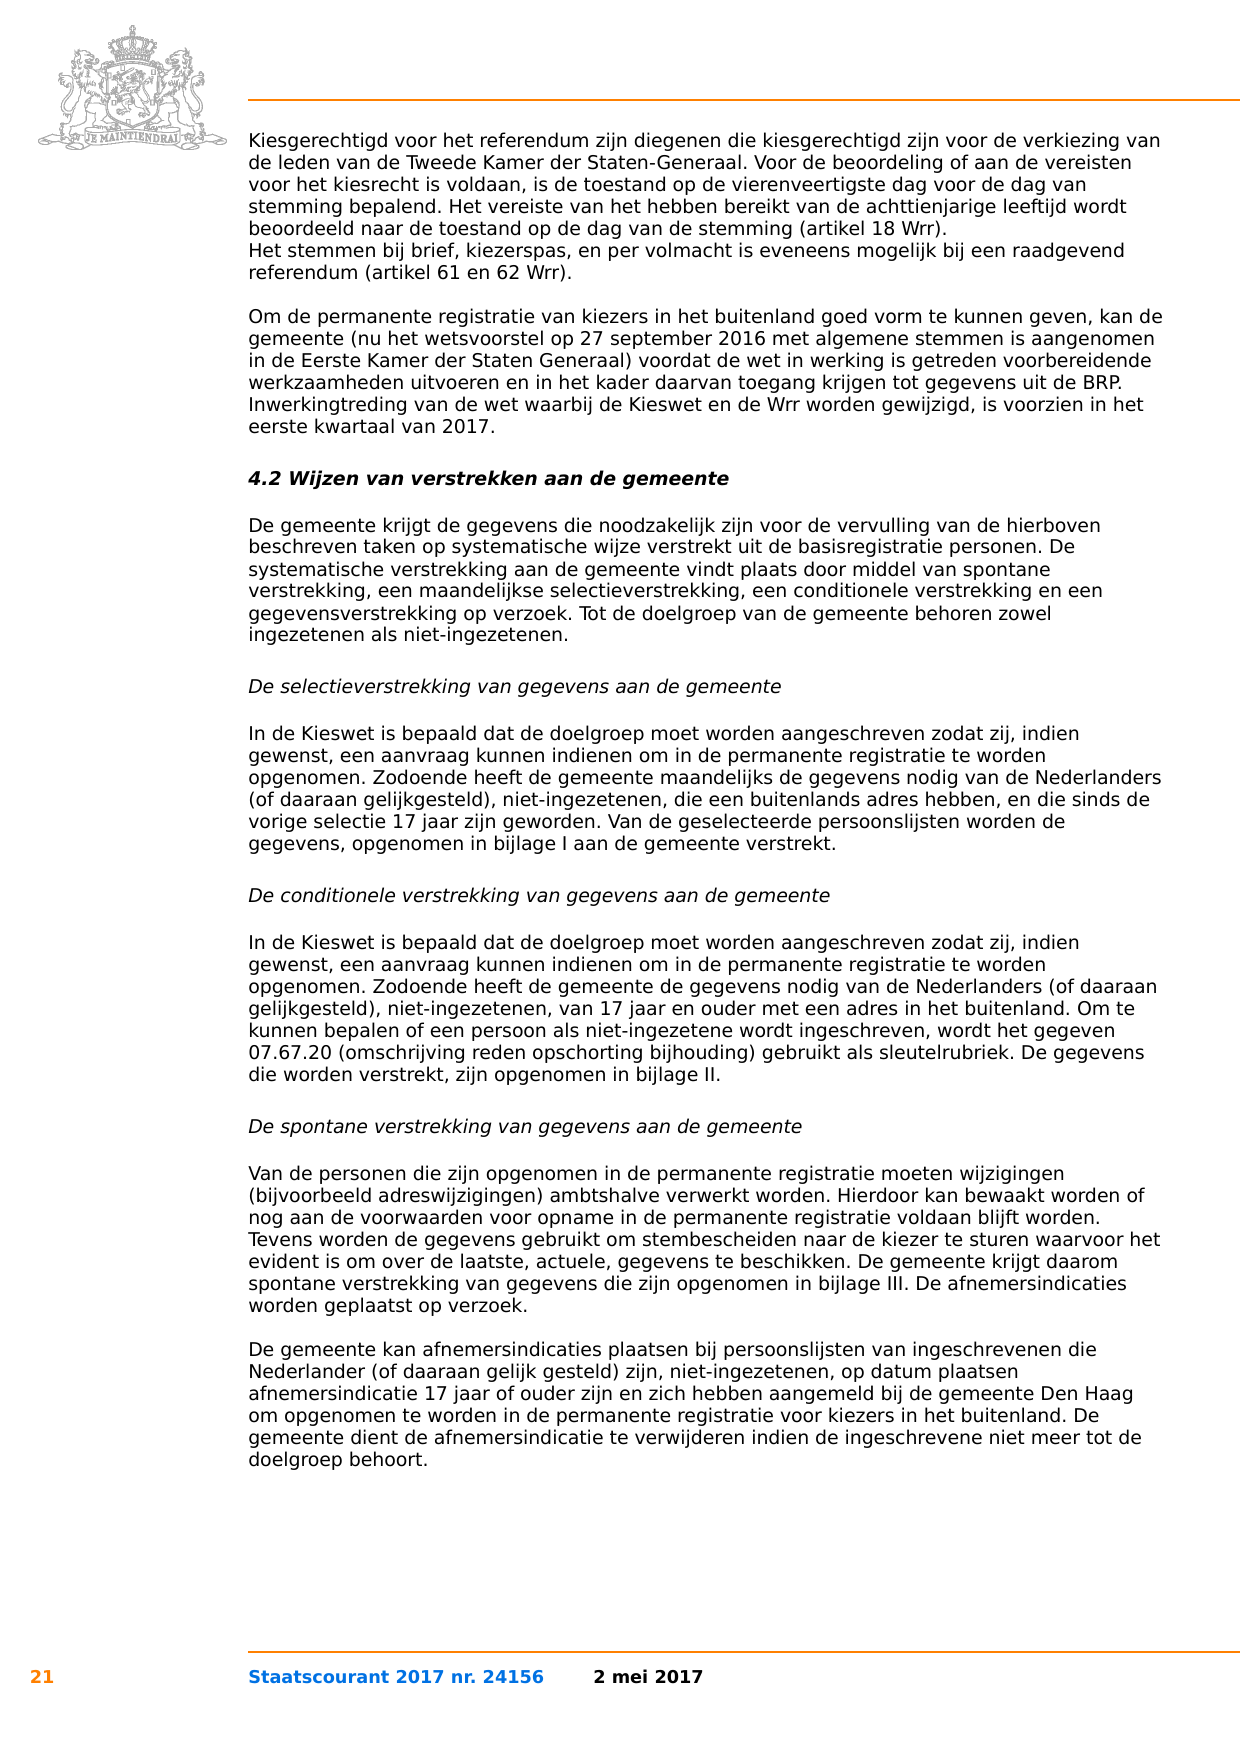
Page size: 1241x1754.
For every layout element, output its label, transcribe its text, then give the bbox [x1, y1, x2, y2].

subtitle De spontane verstrekking van gegevens aan de gemeente [248, 1116, 1163, 1138]
text In de Kieswet is bepaald dat de doelgroep moet worden aangeschreven zodat zij, indien gewenst, een aanvraag kunnen indienen om in de permanente registratie te worden opgenomen. Zodoende heeft de gemeente de gegevens nodig van de Nederlanders (of daaraan gelijkgesteld), niet-ingezetenen, van 17 jaar en ouder met een adres in het buitenland. Om te kunnen bepalen of een persoon als niet-ingezetene wordt ingeschreven, wordt het gegeven 07.67.20 (omschrijving reden opschorting bijhouding) gebruikt als sleutelrubriek. De gegevens die worden verstrekt, zijn opgenomen in bijlage II. [248, 932, 1163, 1086]
text Van de personen die zijn opgenomen in de permanente registratie moeten wijzigingen (bijvoorbeeld adreswijzigingen) ambtshalve verwerkt worden. Hierdoor kan bewaakt worden of nog aan de voorwaarden voor opname in de permanente registratie voldaan blijft worden. Tevens worden de gegevens gebruikt om stembescheiden naar de kiezer te sturen waarvoor het evident is om over de laatste, actuele, gegevens te beschikken. De gemeente krijgt daarom spontane verstrekking van gegevens die zijn opgenomen in bijlage III. De afnemersindicaties worden geplaatst op verzoek. [248, 1163, 1163, 1317]
picture [38, 25, 227, 150]
subtitle 4.2 Wijzen van verstrekken aan de gemeente [248, 467, 1163, 489]
text Om de permanente registratie van kiezers in het buitenland goed vorm te kunnen geven, kan de gemeente (nu het wetsvoorstel op 27 september 2016 met algemene stemmen is aangenomen in de Eerste Kamer der Staten Generaal) voordat de wet in werking is getreden voorbereidende werkzaamheden uitvoeren en in het kader daarvan toegang krijgen tot gegevens uit de BRP. Inwerkingtreding van de wet waarbij de Kieswet en de Wrr worden gewijzigd, is voorzien in het eerste kwartaal van 2017. [248, 306, 1163, 437]
subtitle De selectieverstrekking van gegevens aan de gemeente [248, 676, 1163, 698]
text In de Kieswet is bepaald dat de doelgroep moet worden aangeschreven zodat zij, indien gewenst, een aanvraag kunnen indienen om in de permanente registratie te worden opgenomen. Zodoende heeft de gemeente maandelijks de gegevens nodig van de Nederlanders (of daaraan gelijkgesteld), niet-ingezetenen, die een buitenlands adres hebben, en die sinds de vorige selectie 17 jaar zijn geworden. Van de geselecteerde persoonslijsten worden de gegevens, opgenomen in bijlage I aan de gemeente verstrekt. [248, 723, 1163, 855]
subtitle De conditionele verstrekking van gegevens aan de gemeente [248, 885, 1163, 907]
text De gemeente krijgt de gegevens die noodzakelijk zijn voor de vervulling van de hierboven beschreven taken op systematische wijze verstrekt uit de basisregistratie personen. De systematische verstrekking aan de gemeente vindt plaats door middel van spontane verstrekking, een maandelijkse selectieverstrekking, een conditionele verstrekking en een gegevensverstrekking op verzoek. Tot de doelgroep van de gemeente behoren zowel ingezetenen als niet-ingezetenen. [248, 514, 1163, 646]
text Kiesgerechtigd voor het referendum zijn diegenen die kiesgerechtigd zijn voor de verkiezing van de leden van de Tweede Kamer der Staten-Generaal. Voor de beoordeling of aan de vereisten voor het kiesrecht is voldaan, is de toestand op de vierenveertigste dag voor de dag van stemming bepalend. Het vereiste van het hebben bereikt van de achttienjarige leeftijd wordt beoordeeld naar de toestand op de dag van de stemming (artikel 18 Wrr). [248, 130, 1163, 240]
text Het stemmen bij brief, kiezerspas, en per volmacht is eveneens mogelijk bij een raadgevend referendum (artikel 61 en 62 Wrr). [248, 240, 1163, 284]
text De gemeente kan afnemersindicaties plaatsen bij persoonslijsten van ingeschrevenen die Nederlander (of daaraan gelijk gesteld) zijn, niet-ingezetenen, op datum plaatsen afnemersindicatie 17 jaar of ouder zijn en zich hebben aangemeld bij de gemeente Den Haag om opgenomen te worden in de permanente registratie voor kiezers in het buitenland. De gemeente dient de afnemersindicatie te verwijderen indien de ingeschrevene niet meer tot de doelgroep behoort. [248, 1339, 1163, 1471]
